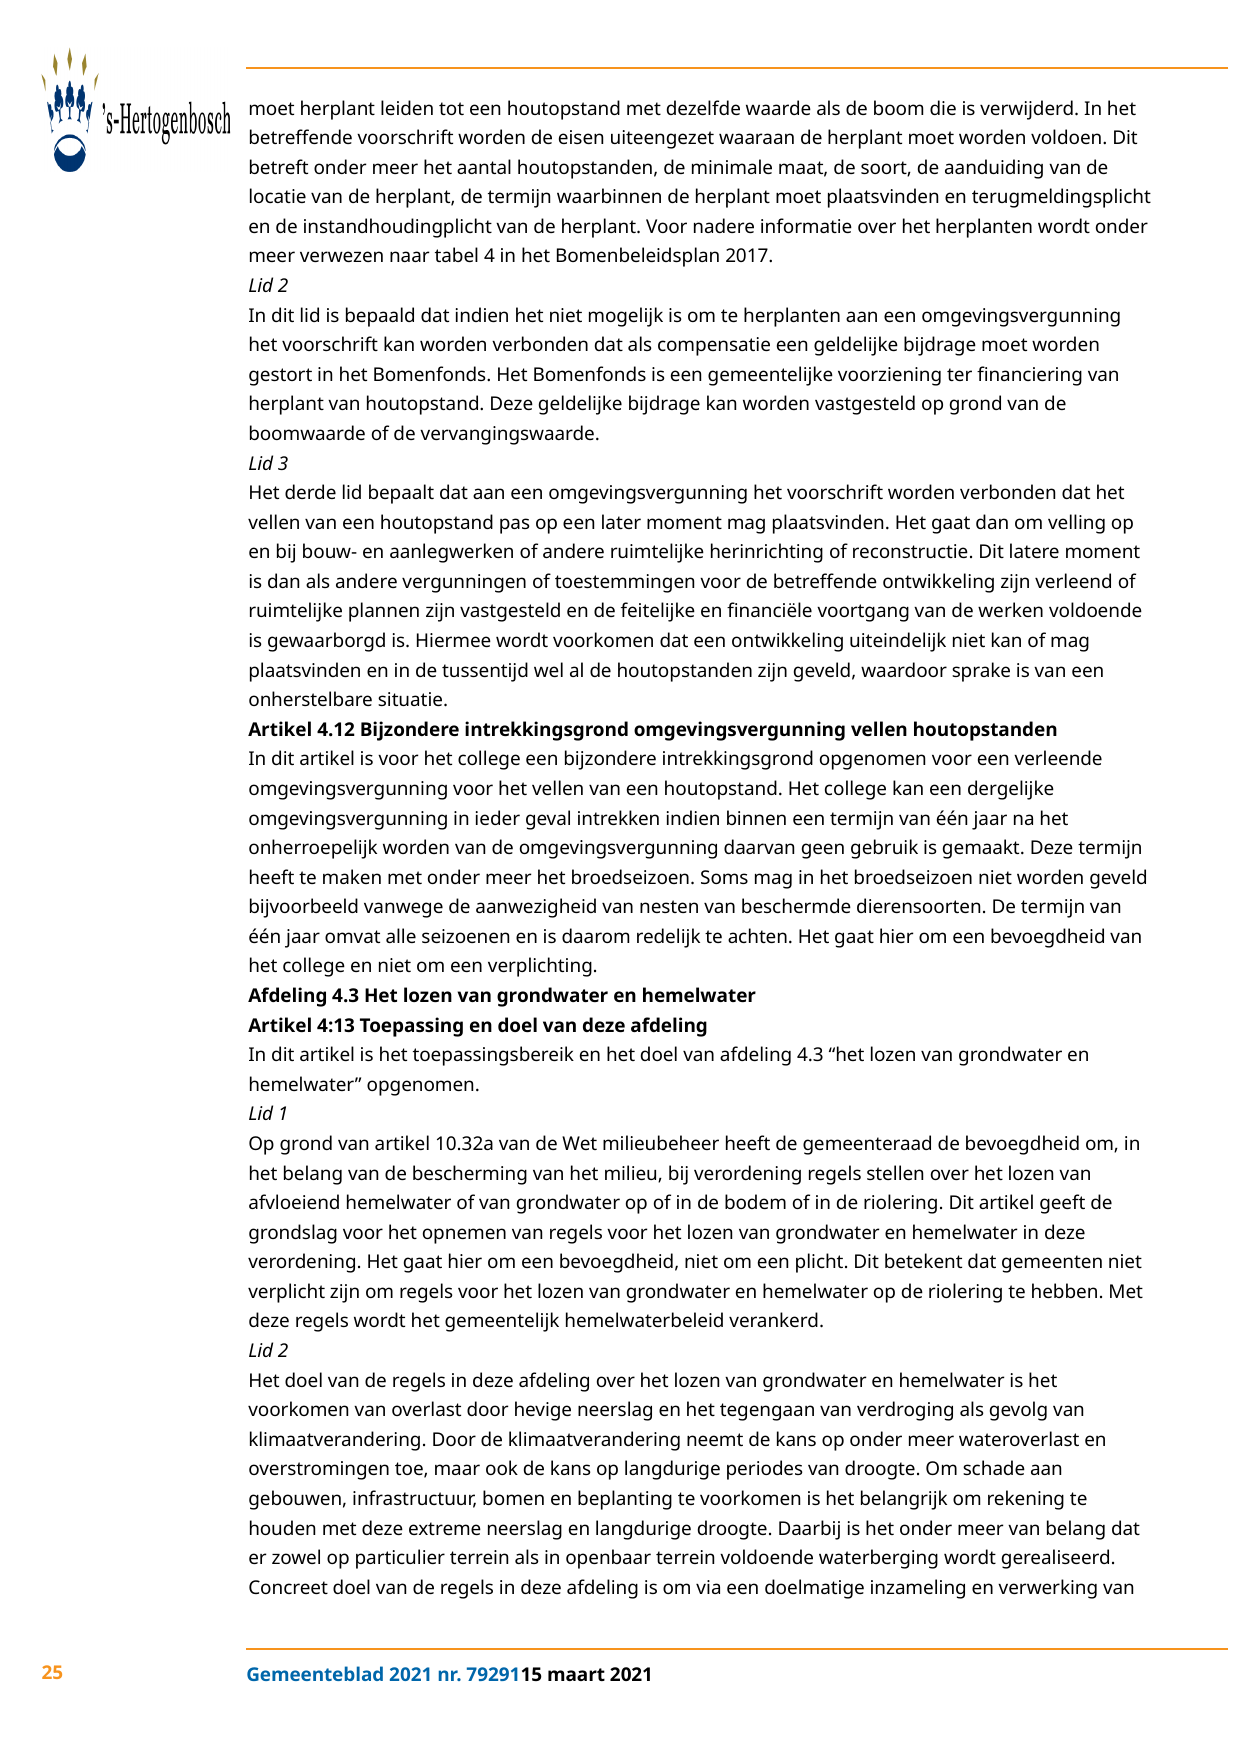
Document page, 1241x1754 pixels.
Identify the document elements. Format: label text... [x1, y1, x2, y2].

text Lid 3 [248, 450, 1152, 476]
text moet herplant leiden tot een houtopstand met dezelfde waarde als de boom die is verwijderd. In het betreffende voorschrift worden de eisen uiteengezet waaraan de herplant moet worden voldoen. Dit betreft onder meer het aantal houtopstanden, de minimale maat, de soort, de aanduiding van de locatie van de herplant, de termijn waarbinnen de herplant moet plaatsvinden en terugmeldingsplicht en de instandhoudingplicht van de herplant. Voor nadere informatie over het herplanten wordt onder meer verwezen naar tabel 4 in het Bomenbeleidsplan 2017. [248, 95, 1152, 268]
text Lid 2 [248, 272, 1152, 298]
text Het doel van de regels in deze afdeling over het lozen van grondwater en hemelwater is het voorkomen van overlast door hevige neerslag en het tegengaan van verdroging als gevolg van klimaatverandering. Door de klimaatverandering neemt de kans op onder meer wateroverlast en overstromingen toe, maar ook de kans op langdurige periodes van droogte. Om schade aan gebouwen, infrastructuur, bomen en beplanting te voorkomen is het belangrijk om rekening te houden met deze extreme neerslag en langdurige droogte. Daarbij is het onder meer van belang dat er zowel op particulier terrein als in openbaar terrein voldoende waterberging wordt gerealiseerd. Concreet doel van de regels in deze afdeling is om via een doelmatige inzameling en verwerking van [248, 1367, 1152, 1600]
text Artikel 4:13 Toepassing en doel van deze afdeling [248, 1012, 1152, 1038]
text Artikel 4.12 Bijzondere intrekkingsgrond omgevingsvergunning vellen houtopstanden [248, 716, 1152, 742]
text In dit lid is bepaald dat indien het niet mogelijk is om te herplanten aan een omgevingsvergunning het voorschrift kan worden verbonden dat als compensatie een geldelijke bijdrage moet worden gestort in het Bomenfonds. Het Bomenfonds is een gemeentelijke voorziening ter financiering van herplant van houtopstand. Deze geldelijke bijdrage kan worden vastgesteld op grond van de boomwaarde of de vervangingswaarde. [248, 302, 1152, 446]
picture [41, 47, 231, 172]
text Het derde lid bepaalt dat aan een omgevingsvergunning het voorschrift worden verbonden dat het vellen van een houtopstand pas op een later moment mag plaatsvinden. Het gaat dan om velling op en bij bouw- en aanlegwerken of andere ruimtelijke herinrichting of reconstructie. Dit latere moment is dan als andere vergunningen of toestemmingen voor de betreffende ontwikkeling zijn verleend of ruimtelijke plannen zijn vastgesteld en de feitelijke en financiële voortgang van de werken voldoende is gewaarborgd is. Hiermee wordt voorkomen dat een ontwikkeling uiteindelijk niet kan of mag plaatsvinden en in de tussentijd wel al de houtopstanden zijn geveld, waardoor sprake is van een onherstelbare situatie. [248, 479, 1152, 712]
text Op grond van artikel 10.32a van de Wet milieubeheer heeft de gemeenteraad de bevoegdheid om, in het belang van de bescherming van het milieu, bij verordening regels stellen over het lozen van afvloeiend hemelwater of van grondwater op of in de bodem of in de riolering. Dit artikel geeft de grondslag voor het opnemen van regels voor het lozen van grondwater en hemelwater in deze verordening. Het gaat hier om een bevoegdheid, niet om een plicht. Dit betekent dat gemeenten niet verplicht zijn om regels voor het lozen van grondwater en hemelwater op de riolering te hebben. Met deze regels wordt het gemeentelijk hemelwaterbeleid verankerd. [248, 1130, 1152, 1333]
text Afdeling 4.3 Het lozen van grondwater en hemelwater [248, 982, 1152, 1008]
text In dit artikel is het toepassingsbereik en het doel van afdeling 4.3 “het lozen van grondwater en hemelwater” opgenomen. [248, 1041, 1152, 1097]
text In dit artikel is voor het college een bijzondere intrekkingsgrond opgenomen voor een verleende omgevingsvergunning voor het vellen van een houtopstand. Het college kan een dergelijke omgevingsvergunning in ieder geval intrekken indien binnen een termijn van één jaar na het onherroepelijk worden van de omgevingsvergunning daarvan geen gebruik is gemaakt. Deze termijn heeft te maken met onder meer het broedseizoen. Soms mag in het broedseizoen niet worden geveld bijvoorbeeld vanwege de aanwezigheid van nesten van beschermde dierensoorten. De termijn van één jaar omvat alle seizoenen en is daarom redelijk te achten. Het gaat hier om een bevoegdheid van het college en niet om een verplichting. [248, 746, 1152, 978]
text Lid 2 [248, 1337, 1152, 1363]
text Lid 1 [248, 1101, 1152, 1126]
